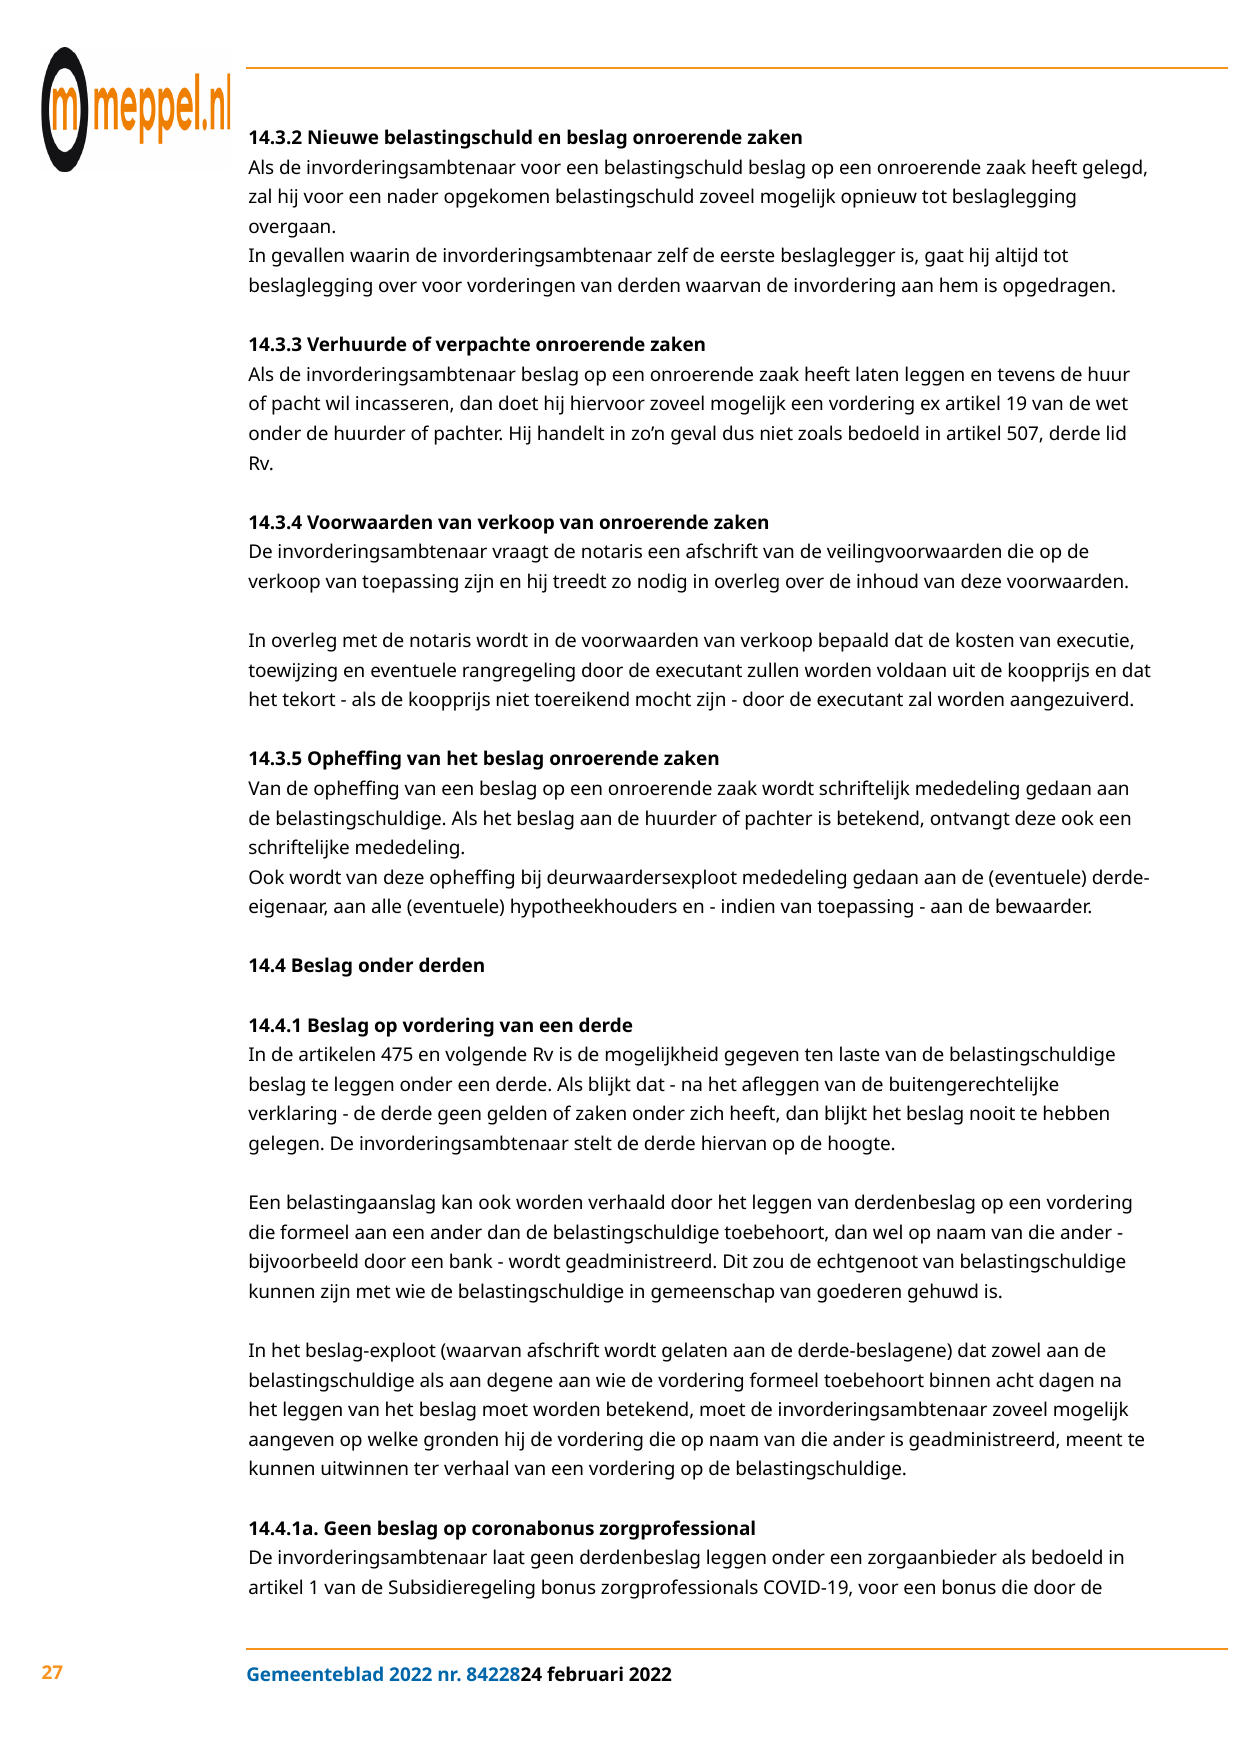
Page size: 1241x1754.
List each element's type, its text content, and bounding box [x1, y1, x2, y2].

text 14.4 Beslag onder derden [248, 953, 1152, 978]
text In gevallen waarin de invorderingsambtenaar zelf de eerste beslaglegger is, gaat hij altijd tot beslaglegging over voor vorderingen van derden waarvan de invordering aan hem is opgedragen. [248, 243, 1152, 298]
text Ook wordt van deze opheffing bij deurwaardersexploot mededeling gedaan aan de (eventuele) derde-eigenaar, aan alle (eventuele) hypotheekhouders en - indien van toepassing - aan de bewaarder. [248, 864, 1152, 919]
text 14.3.4 Voorwaarden van verkoop van onroerende zaken [248, 509, 1152, 535]
picture [41, 47, 231, 172]
text In het beslag-exploot (waarvan afschrift wordt gelaten aan de derde-beslagene) dat zowel aan de belastingschuldige als aan degene aan wie de vordering formeel toebehoort binnen acht dagen na het leggen van het beslag moet worden betekend, moet de invorderingsambtenaar zoveel mogelijk aangeven op welke gronden hij de vordering die op naam van die ander is geadministreerd, meent te kunnen uitwinnen ter verhaal van een vordering op de belastingschuldige. [248, 1337, 1152, 1481]
text 14.3.2 Nieuwe belastingschuld en beslag onroerende zaken [248, 124, 1152, 150]
text Als de invorderingsambtenaar voor een belastingschuld beslag op een onroerende zaak heeft gelegd, zal hij voor een nader opgekomen belastingschuld zoveel mogelijk opnieuw tot beslaglegging overgaan. [248, 154, 1152, 239]
text Als de invorderingsambtenaar beslag op een onroerende zaak heeft laten leggen en tevens de huur of pacht wil incasseren, dan doet hij hiervoor zoveel mogelijk een vordering ex artikel 19 van de wet onder de huurder of pachter. Hij handelt in zo’n geval dus niet zoals bedoeld in artikel 507, derde lid Rv. [248, 361, 1152, 476]
text De invorderingsambtenaar vraagt de notaris een afschrift van de veilingvoorwaarden die op de verkoop van toepassing zijn en hij treedt zo nodig in overleg over de inhoud van deze voorwaarden. [248, 538, 1152, 594]
text In de artikelen 475 en volgende Rv is de mogelijkheid gegeven ten laste van de belastingschuldige beslag te leggen onder een derde. Als blijkt dat - na het afleggen van de buitengerechtelijke verklaring - de derde geen gelden of zaken onder zich heeft, dan blijkt het beslag nooit te hebben gelegen. De invorderingsambtenaar stelt de derde hiervan op de hoogte. [248, 1041, 1152, 1156]
text 14.3.3 Verhuurde of verpachte onroerende zaken [248, 331, 1152, 357]
text In overleg met de notaris wordt in de voorwaarden van verkoop bepaald dat de kosten van executie, toewijzing en eventuele rangregeling door de executant zullen worden voldaan uit de koopprijs en dat het tekort - als de koopprijs niet toereikend mocht zijn - door de executant zal worden aangezuiverd. [248, 627, 1152, 712]
text 14.4.1a. Geen beslag op coronabonus zorgprofessional [248, 1515, 1152, 1541]
text 14.4.1 Beslag op vordering van een derde [248, 1012, 1152, 1038]
text Van de opheffing van een beslag op een onroerende zaak wordt schriftelijk mededeling gedaan aan de belastingschuldige. Als het beslag aan de huurder of pachter is betekend, ontvangt deze ook een schriftelijke mededeling. [248, 775, 1152, 860]
text 14.3.5 Opheffing van het beslag onroerende zaken [248, 746, 1152, 771]
text Een belastingaanslag kan ook worden verhaald door het leggen van derdenbeslag op een vordering die formeel aan een ander dan de belastingschuldige toebehoort, dan wel op naam van die ander - bijvoorbeeld door een bank - wordt geadministreerd. Dit zou de echtgenoot van belastingschuldige kunnen zijn met wie de belastingschuldige in gemeenschap van goederen gehuwd is. [248, 1189, 1152, 1304]
text De invorderingsambtenaar laat geen derdenbeslag leggen onder een zorgaanbieder als bedoeld in artikel 1 van de Subsidieregeling bonus zorgprofessionals COVID-19, voor een bonus die door de [248, 1544, 1152, 1600]
